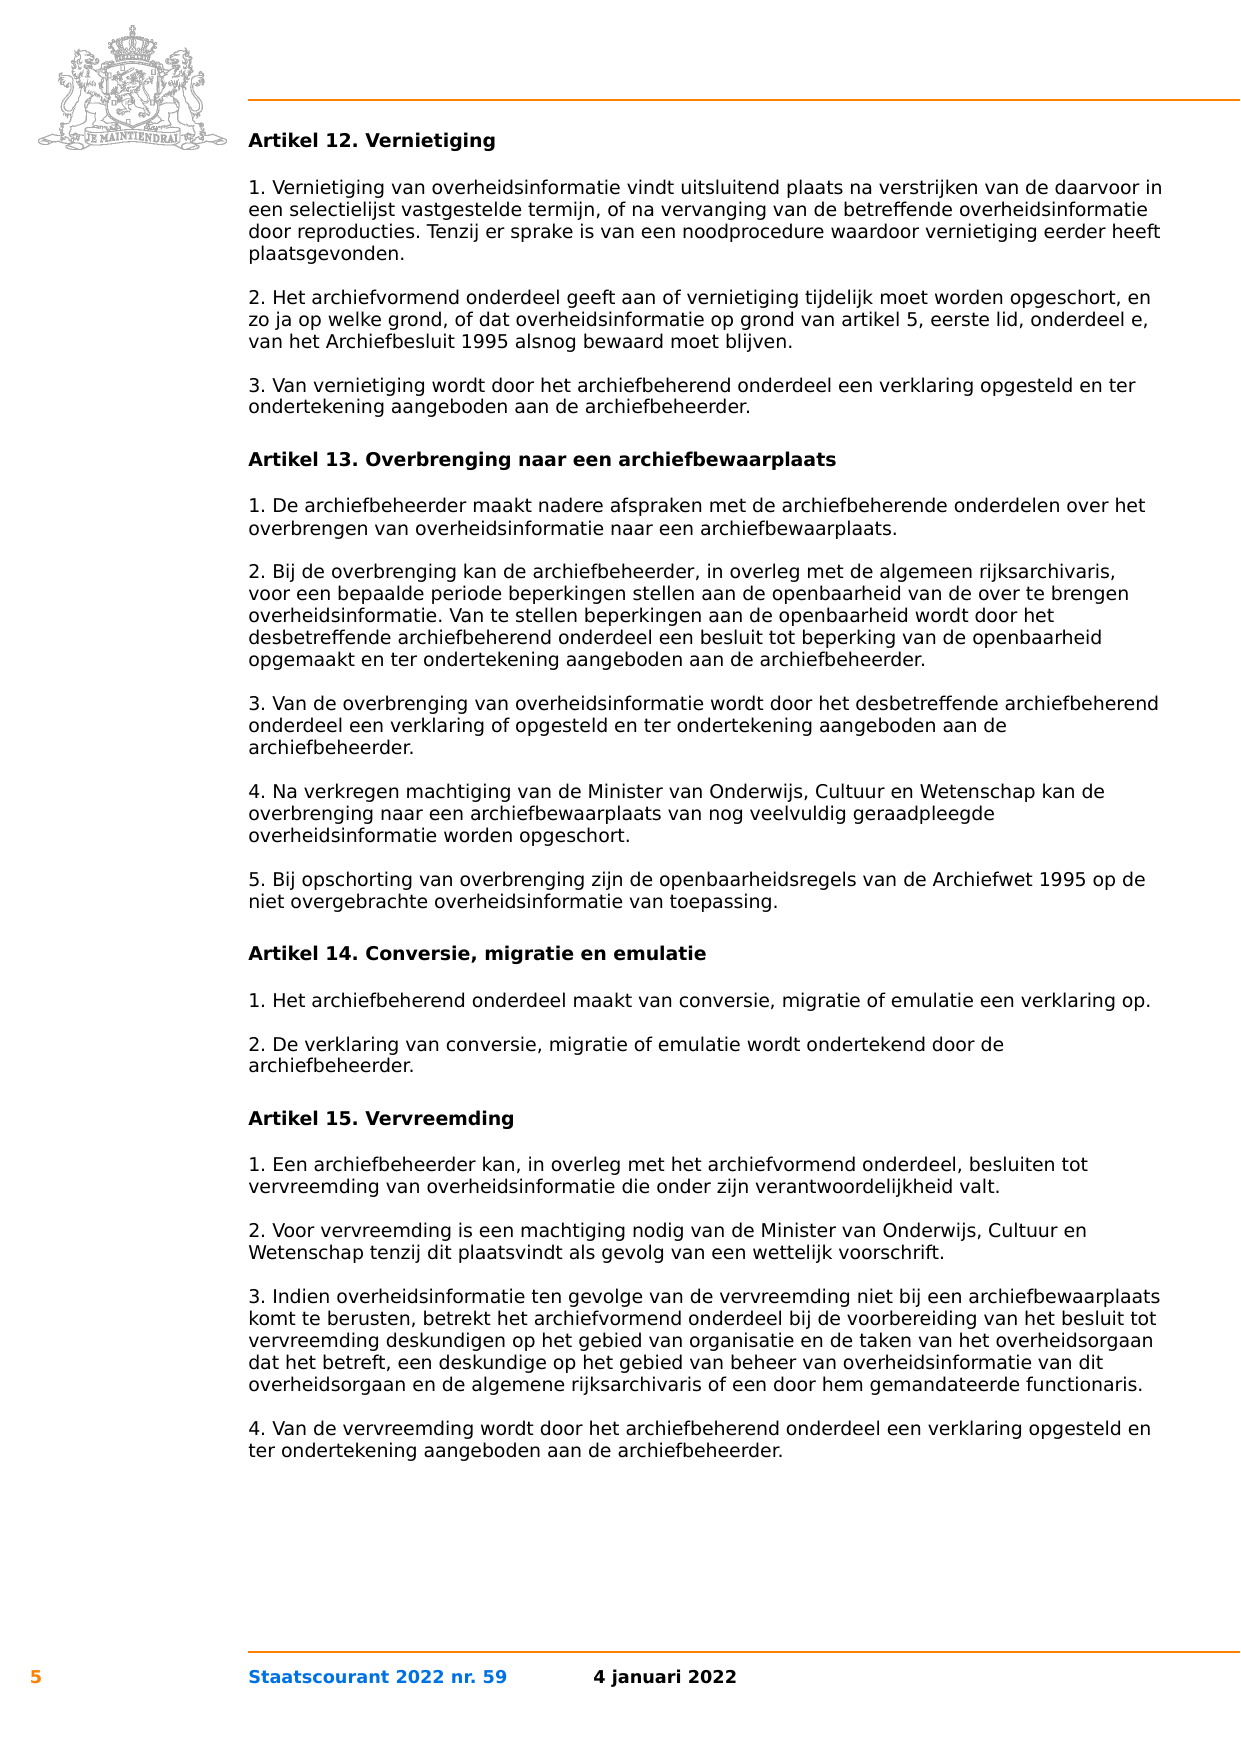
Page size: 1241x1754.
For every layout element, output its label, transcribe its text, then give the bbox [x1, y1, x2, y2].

subtitle Artikel 15. Vervreemding [248, 1107, 1163, 1129]
text 4. Na verkregen machtiging van de Minister van Onderwijs, Cultuur en Wetenschap kan de overbrenging naar een archiefbewaarplaats van nog veelvuldig geraadpleegde overheidsinformatie worden opgeschort. [248, 781, 1163, 847]
text 2. Bij de overbrenging kan de archiefbeheerder, in overleg met de algemeen rijksarchivaris, voor een bepaalde periode beperkingen stellen aan de openbaarheid van de over te brengen overheidsinformatie. Van te stellen beperkingen aan de openbaarheid wordt door het desbetreffende archiefbeherend onderdeel een besluit tot beperking van de openbaarheid opgemaakt en ter ondertekening aangeboden aan de archiefbeheerder. [248, 561, 1163, 671]
text 3. Van de overbrenging van overheidsinformatie wordt door het desbetreffende archiefbeherend onderdeel een verklaring of opgesteld en ter ondertekening aangeboden aan de archiefbeheerder. [248, 693, 1163, 759]
picture [38, 25, 227, 150]
text 1. Een archiefbeheerder kan, in overleg met het archiefvormend onderdeel, besluiten tot vervreemding van overheidsinformatie die onder zijn verantwoordelijkheid valt. [248, 1154, 1163, 1198]
text 2. Voor vervreemding is een machtiging nodig van de Minister van Onderwijs, Cultuur en Wetenschap tenzij dit plaatsvindt als gevolg van een wettelijk voorschrift. [248, 1220, 1163, 1264]
text 4. Van de vervreemding wordt door het archiefbeherend onderdeel een verklaring opgesteld en ter ondertekening aangeboden aan de archiefbeheerder. [248, 1418, 1163, 1462]
text 1. Vernietiging van overheidsinformatie vindt uitsluitend plaats na verstrijken van de daarvoor in een selectielijst vastgestelde termijn, of na vervanging van de betreffende overheidsinformatie door reproducties. Tenzij er sprake is van een noodprocedure waardoor vernietiging eerder heeft plaatsgevonden. [248, 177, 1163, 265]
text 1. De archiefbeheerder maakt nadere afspraken met de archiefbeherende onderdelen over het overbrengen van overheidsinformatie naar een archiefbewaarplaats. [248, 495, 1163, 539]
text 2. Het archiefvormend onderdeel geeft aan of vernietiging tijdelijk moet worden opgeschort, en zo ja op welke grond, of dat overheidsinformatie op grond van artikel 5, eerste lid, onderdeel e, van het Archiefbesluit 1995 alsnog bewaard moet blijven. [248, 287, 1163, 353]
text 1. Het archiefbeherend onderdeel maakt van conversie, migratie of emulatie een verklaring op. [248, 989, 1163, 1012]
subtitle Artikel 14. Conversie, migratie en emulatie [248, 943, 1163, 964]
subtitle Artikel 13. Overbrenging naar een archiefbewaarplaats [248, 448, 1163, 470]
subtitle Artikel 12. Vernietiging [248, 130, 1163, 152]
text 3. Van vernietiging wordt door het archiefbeherend onderdeel een verklaring opgesteld en ter ondertekening aangeboden aan de archiefbeheerder. [248, 374, 1163, 418]
text 3. Indien overheidsinformatie ten gevolge van de vervreemding niet bij een archiefbewaarplaats komt te berusten, betrekt het archiefvormend onderdeel bij de voorbereiding van het besluit tot vervreemding deskundigen op het gebied van organisatie en de taken van het overheidsorgaan dat het betreft, een deskundige op het gebied van beheer van overheidsinformatie van dit overheidsorgaan en de algemene rijksarchivaris of een door hem gemandateerde functionaris. [248, 1286, 1163, 1396]
text 2. De verklaring van conversie, migratie of emulatie wordt ondertekend door de archiefbeheerder. [248, 1033, 1163, 1077]
text 5. Bij opschorting van overbrenging zijn de openbaarheidsregels van de Archiefwet 1995 op de niet overgebrachte overheidsinformatie van toepassing. [248, 869, 1163, 913]
